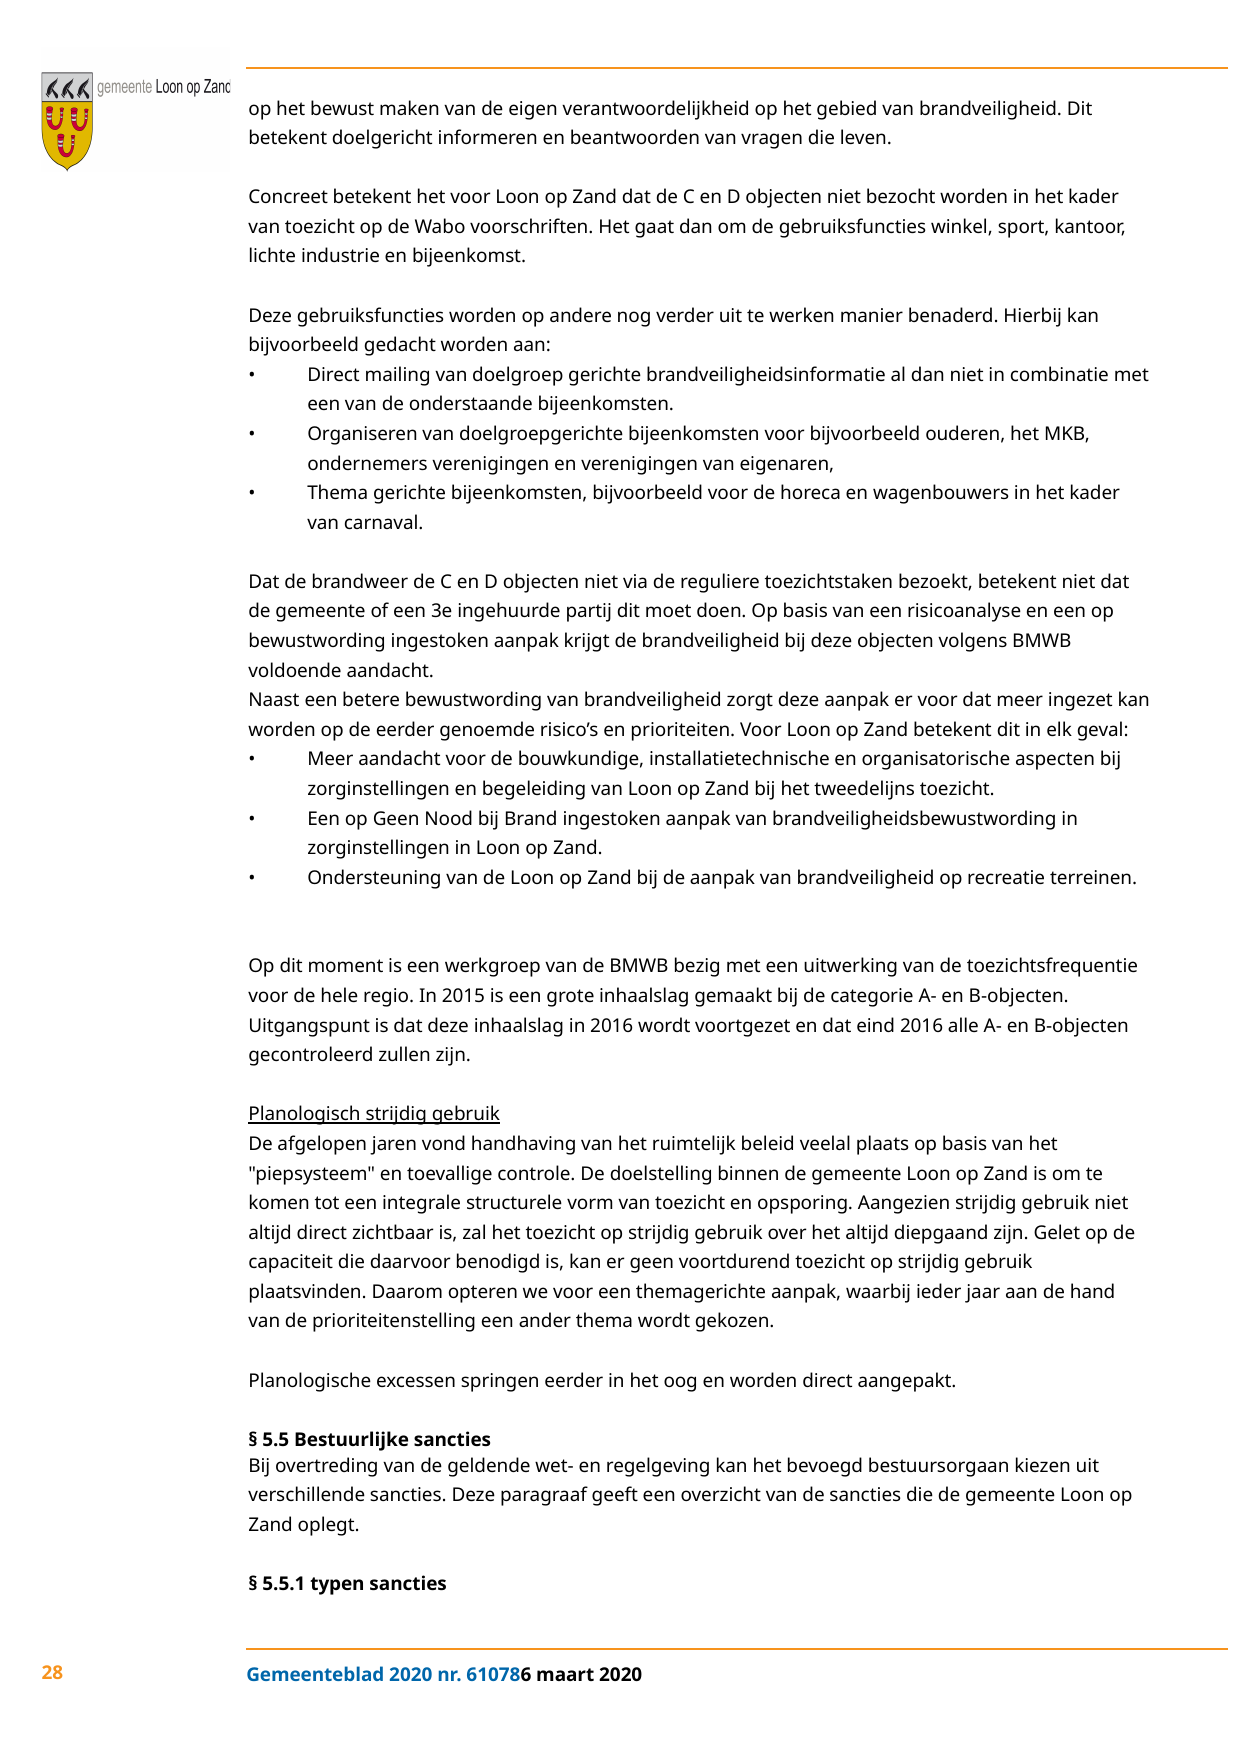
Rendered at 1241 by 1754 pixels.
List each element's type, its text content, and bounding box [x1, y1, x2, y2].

list Ondersteuning van de Loon op Zand bij de aanpak van brandveiligheid op recreatie terreinen. [248, 864, 1152, 890]
text Planologische excessen springen eerder in het oog en worden direct aangepakt. [248, 1367, 1152, 1393]
text Bij overtreding van de geldende wet- en regelgeving kan het bevoegd bestuursorgaan kiezen uit verschillende sancties. Deze paragraaf geeft een overzicht van de sancties die de gemeente Loon op Zand oplegt. [248, 1452, 1152, 1537]
list Organiseren van doelgroepgerichte bijeenkomsten voor bijvoorbeeld ouderen, het MKB, ondernemers verenigingen en verenigingen van eigenaren, [248, 420, 1152, 476]
text Naast een betere bewustwording van brandveiligheid zorgt deze aanpak er voor dat meer ingezet kan worden op de eerder genoemde risico’s en prioriteiten. Voor Loon op Zand betekent dit in elk geval: [248, 686, 1152, 742]
list Een op Geen Nood bij Brand ingestoken aanpak van brandveiligheidsbewustwording in zorginstellingen in Loon op Zand. [248, 805, 1152, 860]
text § 5.5.1 typen sancties [248, 1570, 1152, 1596]
picture [41, 47, 231, 172]
text Dat de brandweer de C en D objecten niet via de reguliere toezichtstaken bezoekt, betekent niet dat de gemeente of een 3e ingehuurde partij dit moet doen. Op basis van een risicoanalyse en een op bewustwording ingestoken aanpak krijgt de brandveiligheid bij deze objecten volgens BMWB voldoende aandacht. [248, 568, 1152, 683]
text § 5.5 Bestuurlijke sancties [248, 1426, 1152, 1452]
text op het bewust maken van de eigen verantwoordelijkheid op het gebied van brandveiligheid. Dit betekent doelgericht informeren en beantwoorden van vragen die leven. [248, 95, 1152, 150]
text Deze gebruiksfuncties worden op andere nog verder uit te werken manier benaderd. Hierbij kan bijvoorbeeld gedacht worden aan: [248, 302, 1152, 357]
list Thema gerichte bijeenkomsten, bijvoorbeeld voor de horeca en wagenbouwers in het kader van carnaval. [248, 479, 1152, 535]
list Meer aandacht voor de bouwkundige, installatietechnische en organisatorische aspecten bij zorginstellingen en begeleiding van Loon op Zand bij het tweedelijns toezicht. [248, 746, 1152, 801]
text Op dit moment is een werkgroep van de BMWB bezig met een uitwerking van de toezichtsfrequentie voor de hele regio. In 2015 is een grote inhaalslag gemaakt bij de categorie A- en B-objecten. Uitgangspunt is dat deze inhaalslag in 2016 wordt voortgezet en dat eind 2016 alle A- en B-objecten gecontroleerd zullen zijn. [248, 953, 1152, 1067]
list Direct mailing van doelgroep gerichte brandveiligheidsinformatie al dan niet in combinatie met een van de onderstaande bijeenkomsten. [248, 361, 1152, 416]
text Concreet betekent het voor Loon op Zand dat de C en D objecten niet bezocht worden in het kader van toezicht op de Wabo voorschriften. Het gaat dan om de gebruiksfuncties winkel, sport, kantoor, lichte industrie en bijeenkomst. [248, 183, 1152, 268]
text De afgelopen jaren vond handhaving van het ruimtelijk beleid veelal plaats op basis van het "piepsysteem" en toevallige controle. De doelstelling binnen de gemeente Loon op Zand is om te komen tot een integrale structurele vorm van toezicht en opsporing. Aangezien strijdig gebruik niet altijd direct zichtbaar is, zal het toezicht op strijdig gebruik over het altijd diepgaand zijn. Gelet op de capaciteit die daarvoor benodigd is, kan er geen voortdurend toezicht op strijdig gebruik plaatsvinden. Daarom opteren we voor een themagerichte aanpak, waarbij ieder jaar aan de hand van de prioriteitenstelling een ander thema wordt gekozen. [248, 1130, 1152, 1333]
text Planologisch strijdig gebruik [248, 1101, 1152, 1126]
